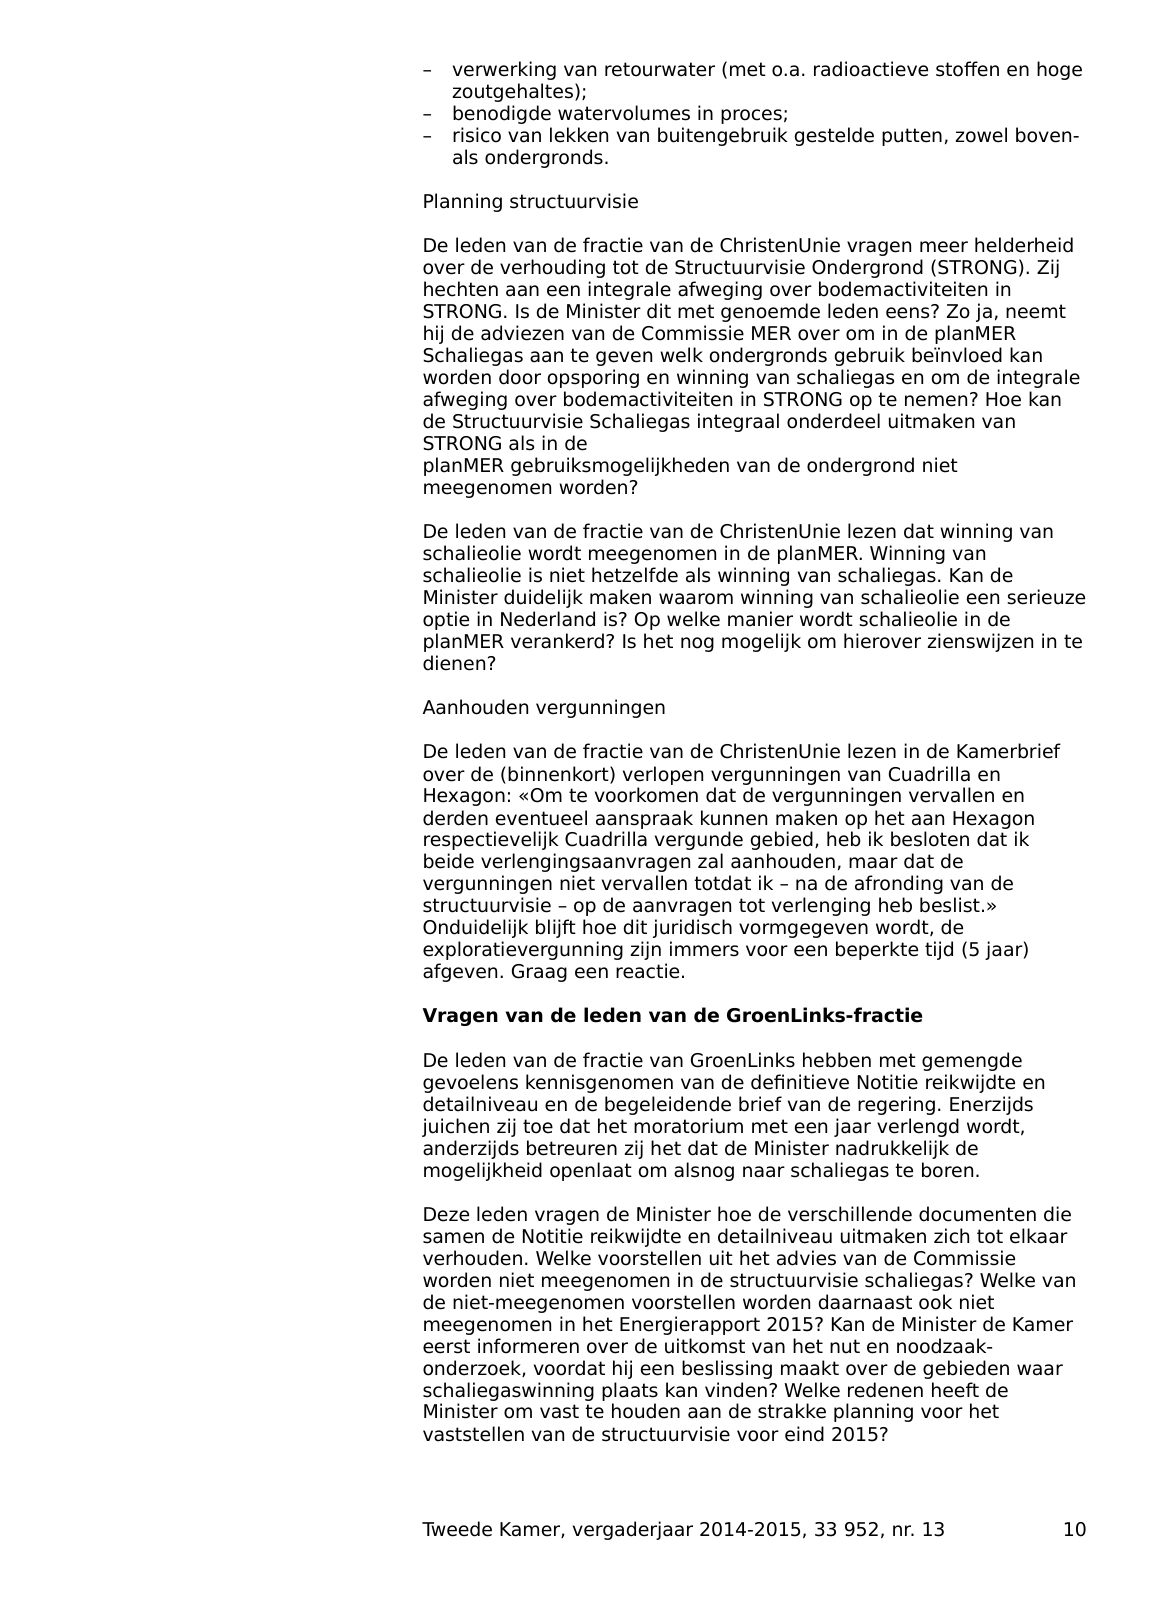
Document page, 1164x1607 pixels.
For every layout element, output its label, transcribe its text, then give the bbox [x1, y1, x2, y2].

text – risico van lekken van buitengebruik gestelde putten, zowel boven- als ondergronds. [422, 125, 1087, 169]
subtitle Planning structuurvisie [422, 191, 1087, 213]
text De leden van de fractie van de ChristenUnie vragen meer helderheid over de verhouding tot de Structuurvisie Ondergrond (STRONG). Zij hechten aan een integrale afweging over bodemactiviteiten in STRONG. Is de Minister dit met genoemde leden eens? Zo ja, neemt hij de adviezen van de Commissie MER over om in de planMER Schaliegas aan te geven welk ondergronds gebruik beïnvloed kan worden door opsporing en winning van schaliegas en om de integrale afweging over bodemactiviteiten in STRONG op te nemen? Hoe kan de Structuurvisie Schaliegas integraal onderdeel uitmaken van STRONG als in de [422, 235, 1087, 455]
text De leden van de fractie van de ChristenUnie lezen in de Kamerbrief over de (binnenkort) verlopen vergunningen van Cuadrilla en Hexagon: «Om te voorkomen dat de vergunningen vervallen en derden eventueel aanspraak kunnen maken op het aan Hexagon respectievelijk Cuadrilla vergunde gebied, heb ik besloten dat ik beide verlengingsaanvragen zal aanhouden, maar dat de vergunningen niet vervallen totdat ik – na de afronding van de structuurvisie – op de aanvragen tot verlenging heb beslist.» Onduidelijk blijft hoe dit juridisch vormgegeven wordt, de exploratievergunning zijn immers voor een beperkte tijd (5 jaar) afgeven. Graag een reactie. [422, 741, 1087, 983]
text – verwerking van retourwater (met o.a. radioactieve stoffen en hoge zoutgehaltes); [422, 59, 1087, 103]
subtitle Vragen van de leden van de GroenLinks-fractie [422, 1005, 1087, 1027]
text – benodigde watervolumes in proces; [422, 103, 1087, 125]
text De leden van de fractie van de ChristenUnie lezen dat winning van schalieolie wordt meegenomen in de planMER. Winning van schalieolie is niet hetzelfde als winning van schaliegas. Kan de Minister duidelijk maken waarom winning van schalieolie een serieuze optie in Nederland is? Op welke manier wordt schalieolie in de planMER verankerd? Is het nog mogelijk om hierover zienswijzen in te dienen? [422, 521, 1087, 675]
text planMER gebruiksmogelijkheden van de ondergrond niet meegenomen worden? [422, 455, 1087, 499]
text Deze leden vragen de Minister hoe de verschillende documenten die samen de Notitie reikwijdte en detailniveau uitmaken zich tot elkaar verhouden. Welke voorstellen uit het advies van de Commissie worden niet meegenomen in de structuurvisie schaliegas? Welke van de niet-meegenomen voorstellen worden daarnaast ook niet meegenomen in het Energierapport 2015? Kan de Minister de Kamer eerst informeren over de uitkomst van het nut en noodzaak-onderzoek, voordat hij een beslissing maakt over de gebieden waar schaliegaswinning plaats kan vinden? Welke redenen heeft de Minister om vast te houden aan de strakke planning voor het vaststellen van de structuurvisie voor eind 2015? [422, 1204, 1087, 1445]
text De leden van de fractie van GroenLinks hebben met gemengde gevoelens kennisgenomen van de definitieve Notitie reikwijdte en detailniveau en de begeleidende brief van de regering. Enerzijds juichen zij toe dat het moratorium met een jaar verlengd wordt, anderzijds betreuren zij het dat de Minister nadrukkelijk de mogelijkheid openlaat om alsnog naar schaliegas te boren. [422, 1049, 1087, 1181]
subtitle Aanhouden vergunningen [422, 697, 1087, 719]
